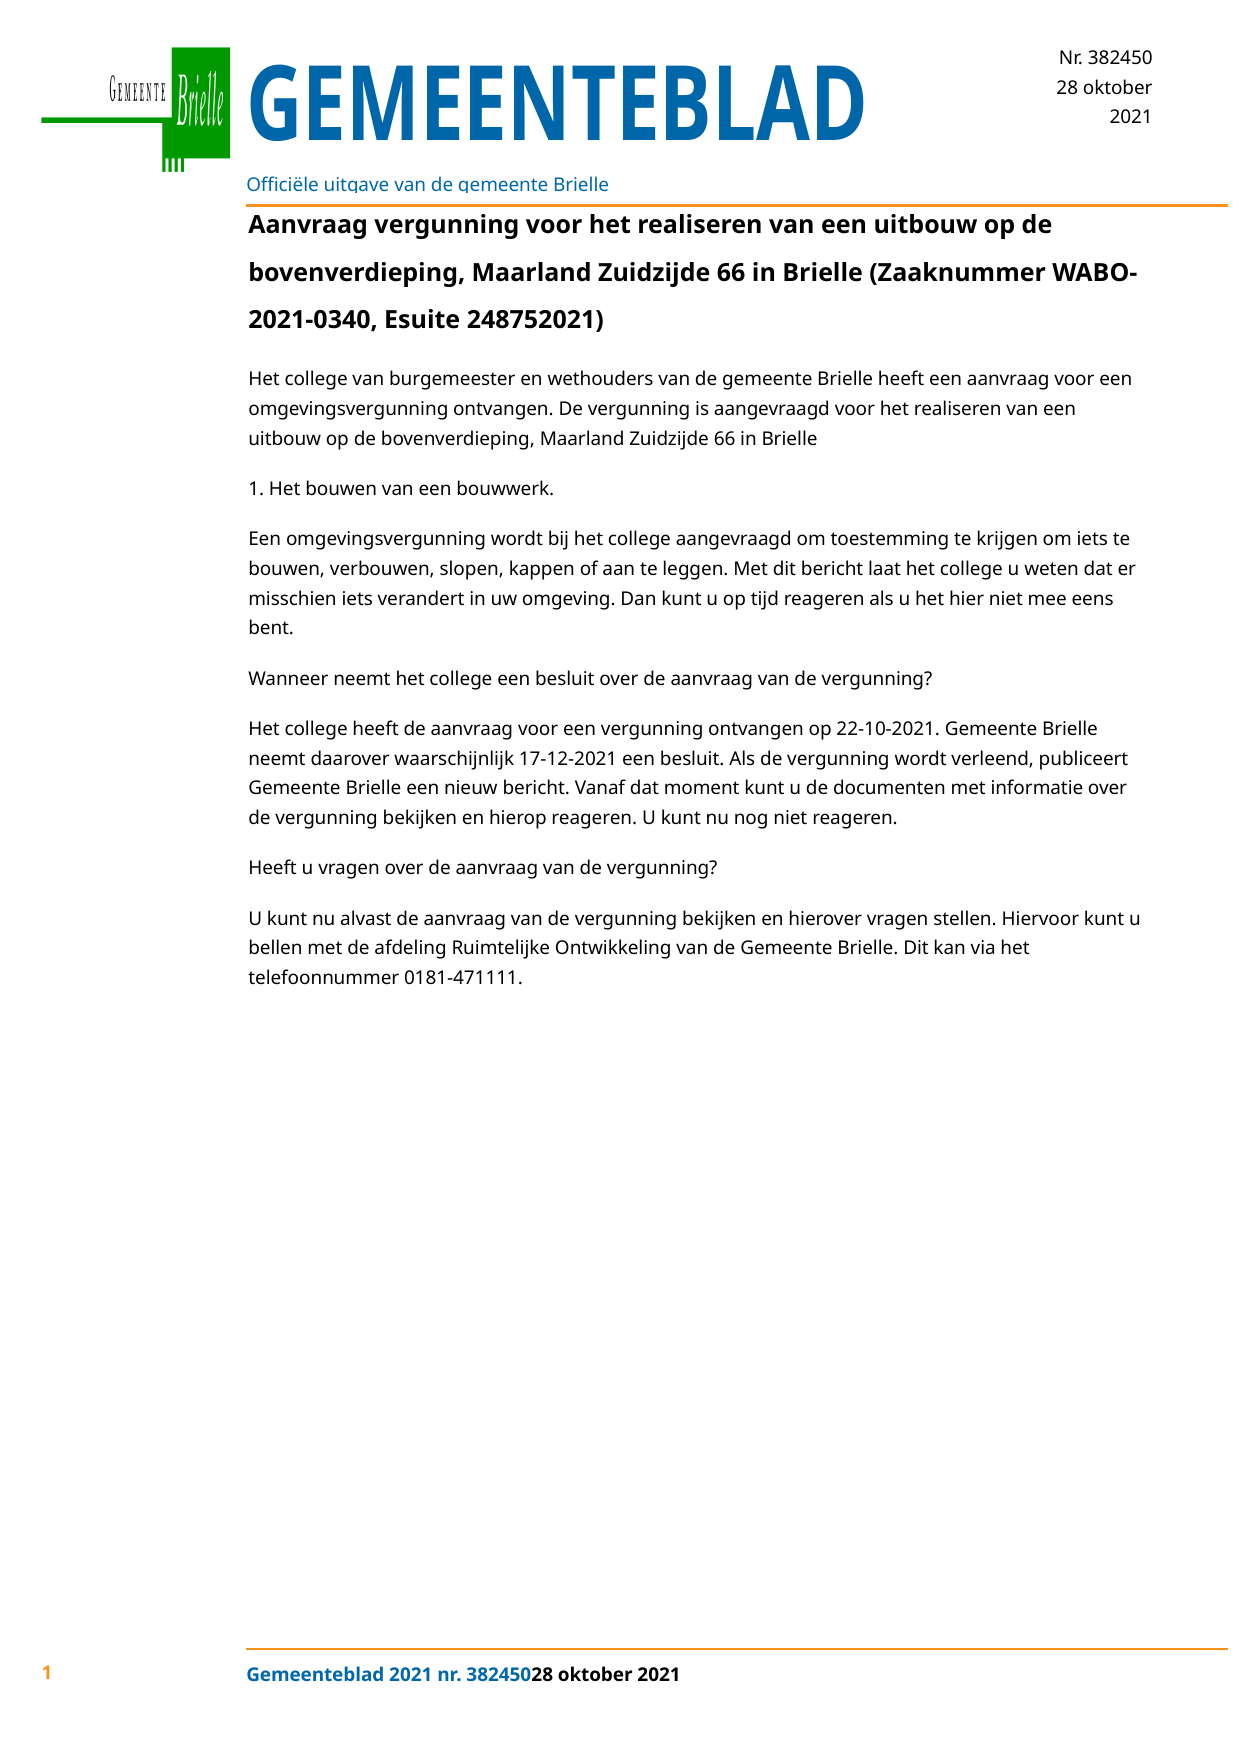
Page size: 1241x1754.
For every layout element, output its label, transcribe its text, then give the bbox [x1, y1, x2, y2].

text Een omgevingsvergunning wordt bij het college aangevraagd om toestemming te krijgen om iets te bouwen, verbouwen, slopen, kappen of aan te leggen. Met dit bericht laat het college u weten dat er misschien iets verandert in uw omgeving. Dan kunt u op tijd reageren als u het hier niet mee eens bent. [248, 526, 1152, 640]
text Het college heeft de aanvraag voor een vergunning ontvangen op 22-10-2021. Gemeente Brielle neemt daarover waarschijnlijk 17-12-2021 een besluit. Als de vergunning wordt verleend, publiceert Gemeente Brielle een nieuw bericht. Vanaf dat moment kunt u de documenten met informatie over de vergunning bekijken en hierop reageren. U kunt nu nog niet reageren. [248, 715, 1152, 829]
picture [41, 47, 231, 172]
text Het college van burgemeester en wethouders van de gemeente Brielle heeft een aanvraag voor een omgevingsvergunning ontvangen. De vergunning is aangevraagd voor het realiseren van een uitbouw op de bovenverdieping, Maarland Zuidzijde 66 in Brielle [248, 366, 1152, 450]
text Wanneer neemt het college een besluit over de aanvraag van de vergunning? [248, 665, 1152, 690]
text 1. Het bouwen van een bouwwerk. [248, 475, 1152, 501]
text Aanvraag vergunning voor het realiseren van een uitbouw op de bovenverdieping, Maarland Zuidzijde 66 in Brielle (Zaaknummer WABO-2021-0340, Esuite 248752021) [248, 207, 1152, 336]
text Heeft u vragen over de aanvraag van de vergunning? [248, 854, 1152, 880]
text U kunt nu alvast de aanvraag van de vergunning bekijken en hierover vragen stellen. Hiervoor kunt u bellen met de afdeling Ruimtelijke Ontwikkeling van de Gemeente Brielle. Dit kan via het telefoonnummer 0181-471111. [248, 905, 1152, 989]
